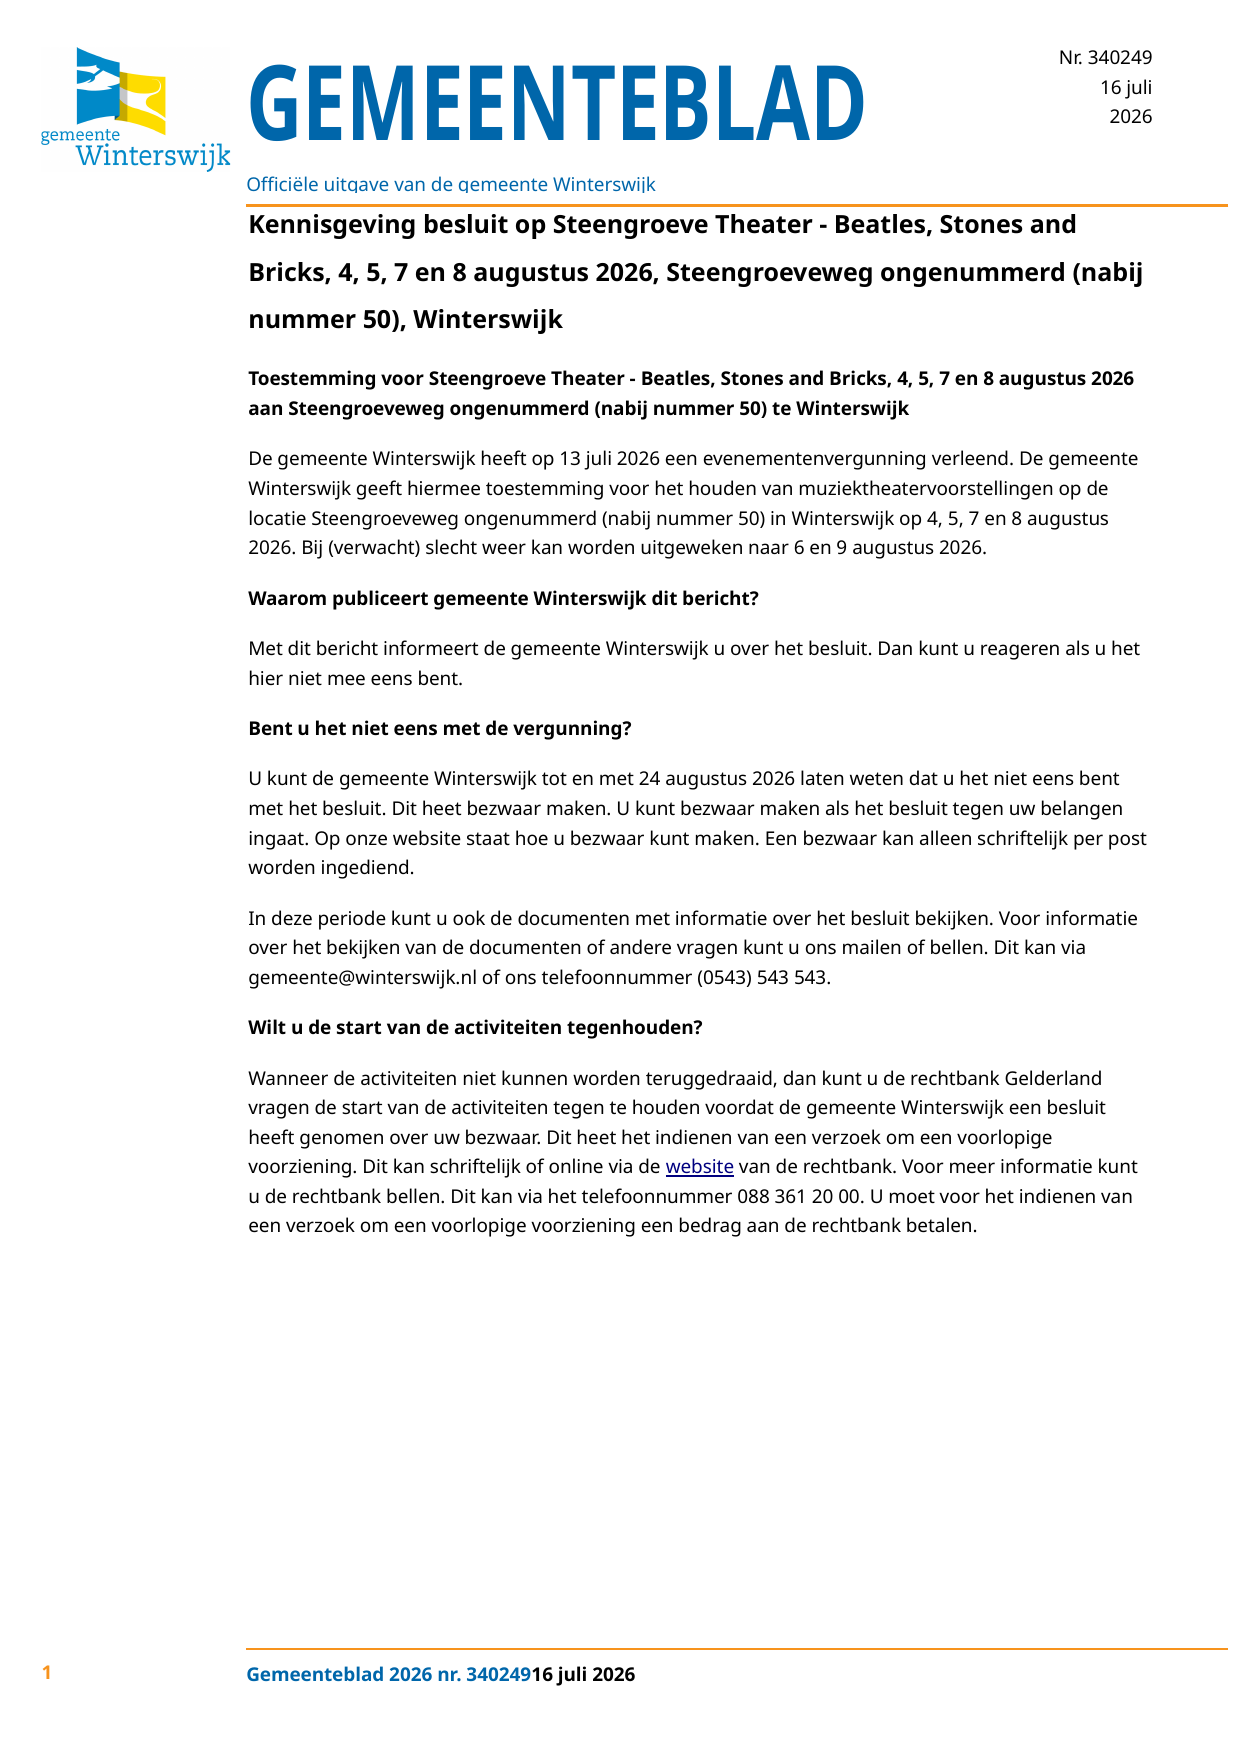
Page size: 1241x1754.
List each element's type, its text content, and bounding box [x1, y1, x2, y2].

text Met dit bericht informeert de gemeente Winterswijk u over het besluit. Dan kunt u reageren als u het hier niet mee eens bent. [248, 635, 1152, 690]
picture [41, 47, 231, 172]
text Kennisgeving besluit op Steengroeve Theater - Beatles, Stones and Bricks, 4, 5, 7 en 8 augustus 2026, Steengroeveweg ongenummerd (nabij nummer 50), Winterswijk [248, 207, 1152, 336]
text Wilt u de start van de activiteiten tegenhouden? [248, 1014, 1152, 1040]
text Waarom publiceert gemeente Winterswijk dit bericht? [248, 585, 1152, 610]
picture [225, 153, 231, 162]
text Toestemming voor Steengroeve Theater - Beatles, Stones and Bricks, 4, 5, 7 en 8 augustus 2026 aan Steengroeveweg ongenummerd (nabij nummer 50) te Winterswijk [248, 366, 1152, 421]
text In deze periode kunt u ook de documenten met informatie over het besluit bekijken. Voor informatie over het bekijken van de documenten of andere vragen kunt u ons mailen of bellen. Dit kan via gemeente@winterswijk.nl of ons telefoonnummer (0543) 543 543. [248, 905, 1152, 989]
text U kunt de gemeente Winterswijk tot en met 24 augustus 2026 laten weten dat u het niet eens bent met het besluit. Dit heet bezwaar maken. U kunt bezwaar maken als het besluit tegen uw belangen ingaat. Op onze website staat hoe u bezwaar kunt maken. Een bezwaar kan alleen schriftelijk per post worden ingediend. [248, 766, 1152, 880]
text Bent u het niet eens met de vergunning? [248, 715, 1152, 741]
text De gemeente Winterswijk heeft op 13 juli 2026 een evenementenvergunning verleend. De gemeente Winterswijk geeft hiermee toestemming voor het houden van muziektheatervoorstellingen op de locatie Steengroeveweg ongenummerd (nabij nummer 50) in Winterswijk op 4, 5, 7 en 8 augustus 2026. Bij (verwacht) slecht weer kan worden uitgeweken naar 6 en 9 augustus 2026. [248, 446, 1152, 560]
text Wanneer de activiteiten niet kunnen worden teruggedraaid, dan kunt u de rechtbank Gelderland vragen de start van de activiteiten tegen te houden voordat de gemeente Winterswijk een besluit heeft genomen over uw bezwaar. Dit heet het indienen van een verzoek om een voorlopige voorziening. Dit kan schriftelijk of online via de website van de rechtbank. Voor meer informatie kunt u de rechtbank bellen. Dit kan via het telefoonnummer 088 361 20 00. U moet voor het indienen van een verzoek om een voorlopige voorziening een bedrag aan de rechtbank betalen. [248, 1065, 1152, 1238]
